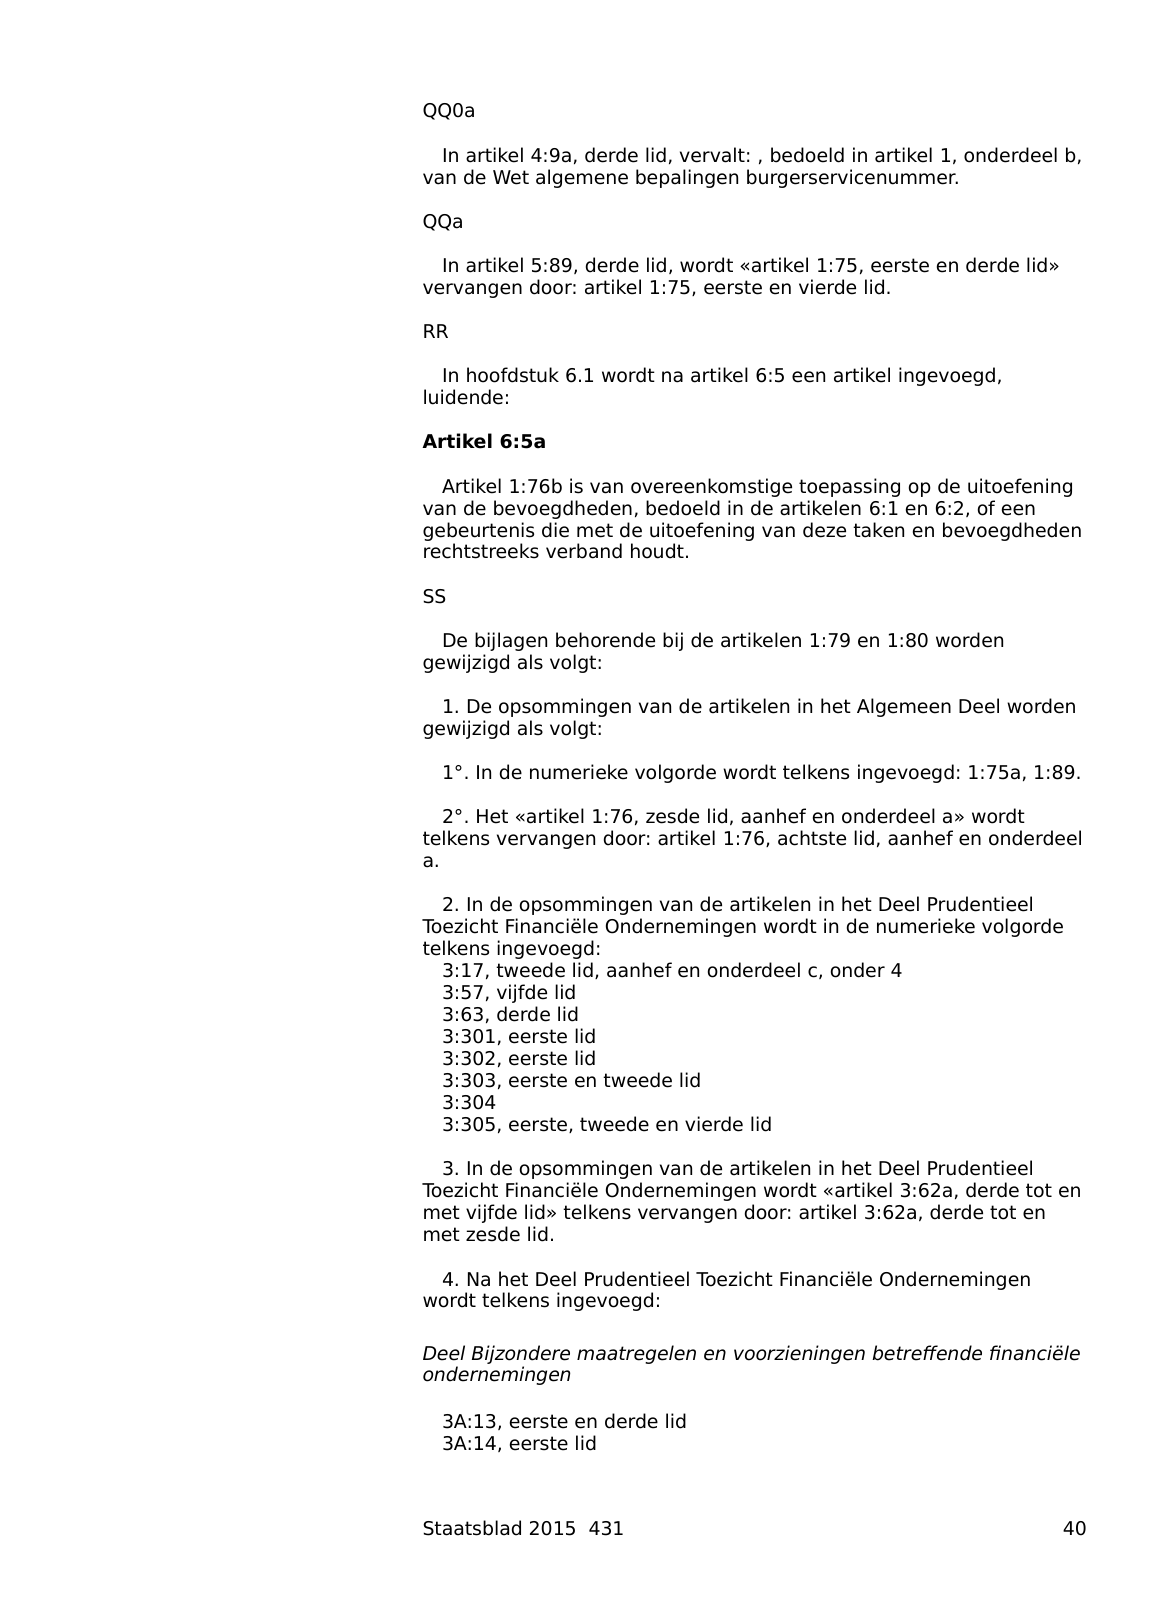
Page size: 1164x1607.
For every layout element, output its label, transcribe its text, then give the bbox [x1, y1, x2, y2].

text SS [422, 586, 1087, 608]
text 3:63, derde lid [422, 1004, 1087, 1026]
text In artikel 4:9a, derde lid, vervalt: , bedoeld in artikel 1, onderdeel b, van de Wet algemene bepalingen burgerservicenummer. [422, 144, 1087, 188]
text 3:57, vijfde lid [422, 982, 1087, 1004]
text 3:302, eerste lid [422, 1048, 1087, 1070]
text 3. In de opsommingen van de artikelen in het Deel Prudentieel Toezicht Financiële Ondernemingen wordt «artikel 3:62a, derde tot en met vijfde lid» telkens vervangen door: artikel 3:62a, derde tot en met zesde lid. [422, 1158, 1087, 1246]
text In artikel 5:89, derde lid, wordt «artikel 1:75, eerste en derde lid» vervangen door: artikel 1:75, eerste en vierde lid. [422, 255, 1087, 299]
text 3:304 [422, 1092, 1087, 1114]
text 3:305, eerste, tweede en vierde lid [422, 1114, 1087, 1136]
text 3:301, eerste lid [422, 1026, 1087, 1048]
text 1°. In de numerieke volgorde wordt telkens ingevoegd: 1:75a, 1:89. [422, 762, 1087, 784]
text RR [422, 321, 1087, 343]
text 3:17, tweede lid, aanhef en onderdeel c, onder 4 [422, 960, 1087, 982]
text In hoofdstuk 6.1 wordt na artikel 6:5 een artikel ingevoegd, luidende: [422, 365, 1087, 409]
text 2. In de opsommingen van de artikelen in het Deel Prudentieel Toezicht Financiële Ondernemingen wordt in de numerieke volgorde telkens ingevoegd: [422, 894, 1087, 960]
text 3A:13, eerste en derde lid [422, 1411, 1087, 1433]
text De bijlagen behorende bij de artikelen 1:79 en 1:80 worden gewijzigd als volgt: [422, 630, 1087, 674]
text Artikel 1:76b is van overeenkomstige toepassing op de uitoefening van de bevoegdheden, bedoeld in de artikelen 6:1 en 6:2, of een gebeurtenis die met de uitoefening van deze taken en bevoegdheden rechtstreeks verband houdt. [422, 476, 1087, 563]
text 1. De opsommingen van de artikelen in het Algemeen Deel worden gewijzigd als volgt: [422, 696, 1087, 740]
subtitle Deel Bijzondere maatregelen en voorzieningen betreffende financiële ondernemingen [422, 1342, 1087, 1386]
text QQ0a [422, 100, 1087, 122]
text 3A:14, eerste lid [422, 1433, 1087, 1455]
text 4. Na het Deel Prudentieel Toezicht Financiële Ondernemingen wordt telkens ingevoegd: [422, 1268, 1087, 1312]
text QQa [422, 211, 1087, 233]
subtitle Artikel 6:5a [422, 431, 1087, 453]
text 3:303, eerste en tweede lid [422, 1070, 1087, 1092]
text 2°. Het «artikel 1:76, zesde lid, aanhef en onderdeel a» wordt telkens vervangen door: artikel 1:76, achtste lid, aanhef en onderdeel a. [422, 806, 1087, 872]
